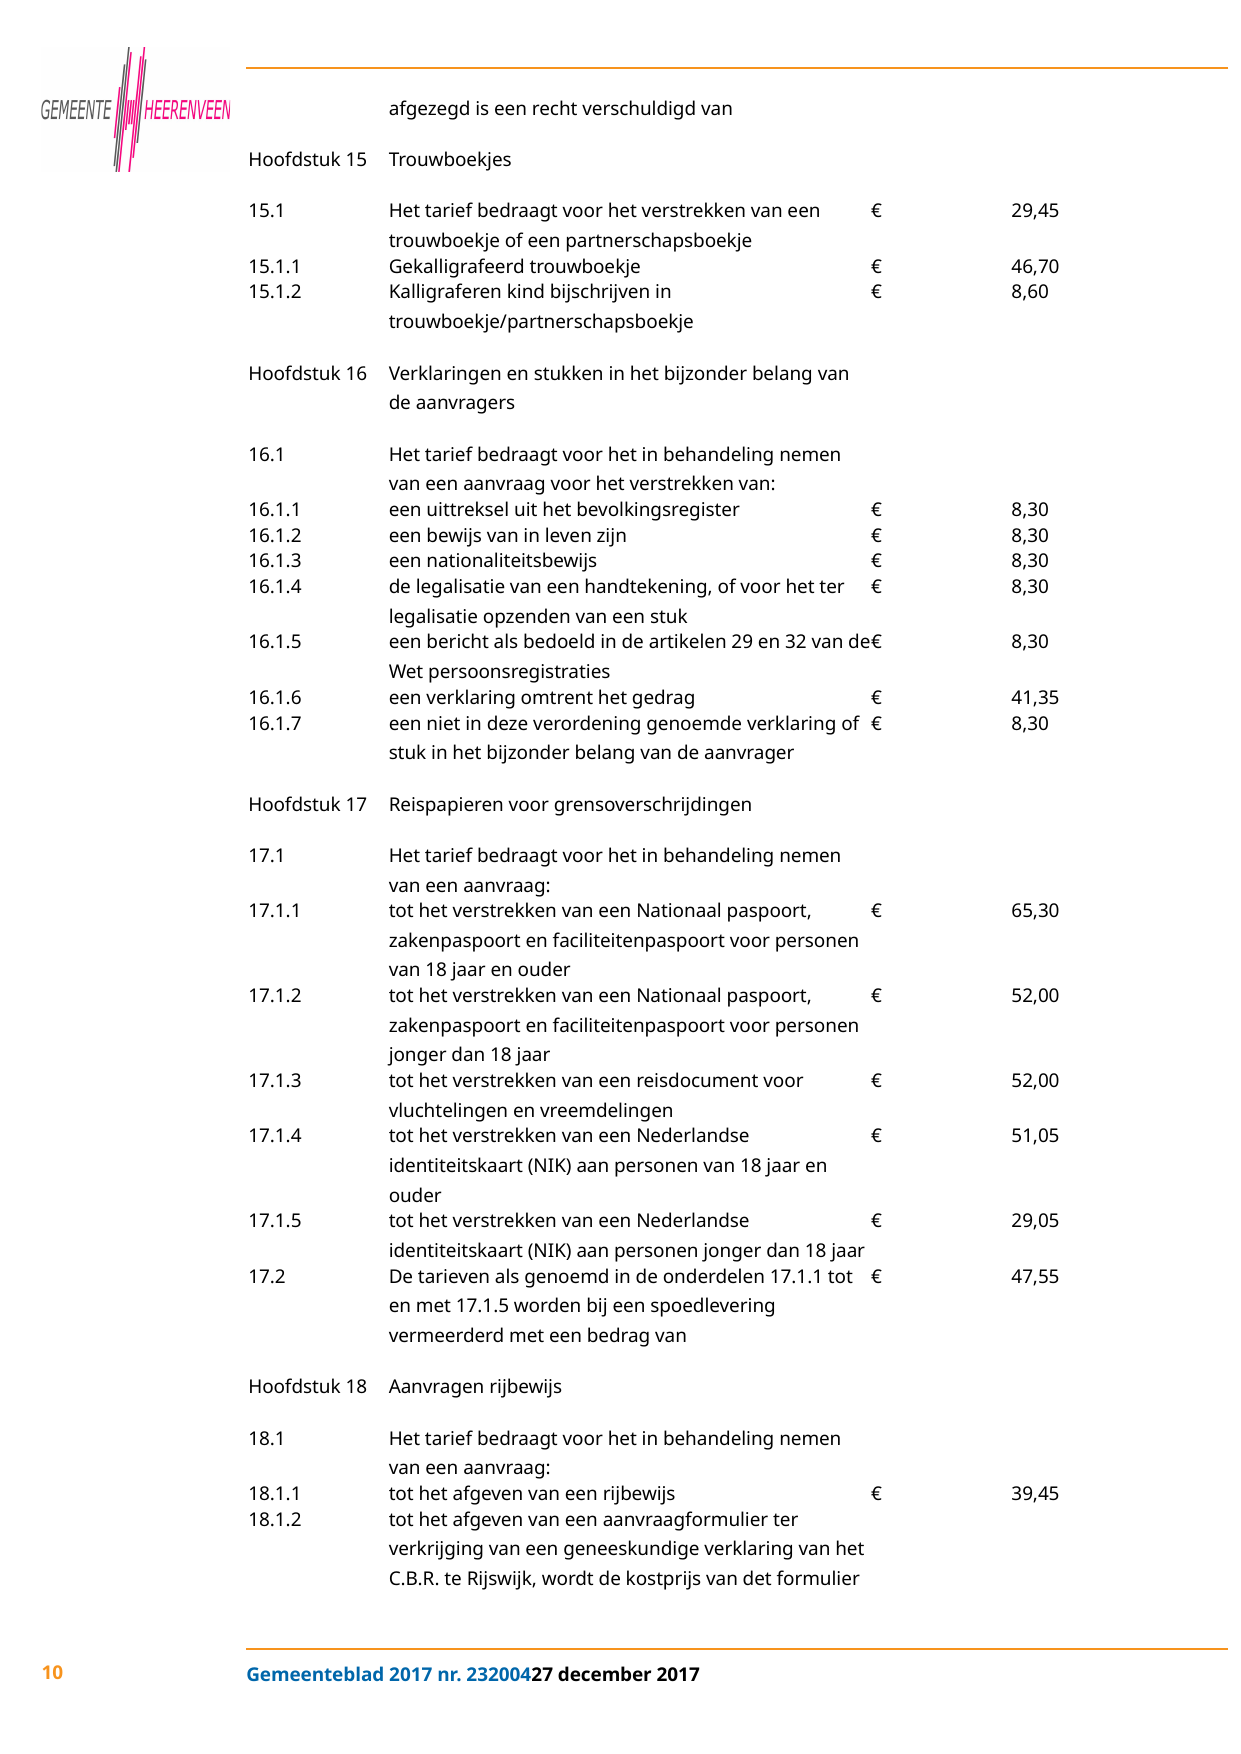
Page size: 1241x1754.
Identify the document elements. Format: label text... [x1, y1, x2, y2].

table_cell € [871, 710, 1011, 765]
table_cell tot het verstrekken van een Nationaal paspoort, zakenpaspoort en faciliteitenpaspoort voor personen jonger dan 18 jaar [389, 983, 871, 1067]
table_cell 8,30 [1011, 548, 1152, 573]
table_cell € [871, 198, 1011, 253]
table_cell Het tarief bedraagt voor het in behandeling nemen van een aanvraag voor het verstrekken van: [389, 441, 871, 496]
table_cell een nationaliteitsbewijs [389, 548, 871, 573]
table_cell [871, 842, 1011, 897]
table_cell [1011, 121, 1152, 146]
table_cell 65,30 [1011, 898, 1152, 982]
table_cell 29,45 [1011, 198, 1152, 253]
table_cell 16.1.4 [248, 573, 388, 629]
table_cell tot het verstrekken van een Nederlandse identiteitskaart (NIK) aan personen jonger dan 18 jaar [389, 1208, 871, 1263]
table_cell € [871, 496, 1011, 522]
table_cell € [871, 253, 1011, 279]
table_cell afgezegd is een recht verschuldigd van [389, 95, 871, 121]
table_cell 46,70 [1011, 253, 1152, 279]
table_cell Reispapieren voor grensoverschrijdingen [389, 791, 871, 816]
table_cell 17.1.3 [248, 1067, 388, 1123]
table_cell 17.1.1 [248, 898, 388, 982]
table_cell [248, 1399, 388, 1425]
table_cell [248, 816, 388, 842]
table_cell 41,35 [1011, 684, 1152, 710]
table_cell € [871, 548, 1011, 573]
table_cell [389, 765, 871, 791]
table_cell [1011, 415, 1152, 441]
table_cell [1011, 1506, 1152, 1591]
table_cell 8,30 [1011, 629, 1152, 684]
table_cell de legalisatie van een handtekening, of voor het ter legalisatie opzenden van een stuk [389, 573, 871, 629]
table_cell [1011, 765, 1152, 791]
table_cell 8,30 [1011, 710, 1152, 765]
table_cell [871, 360, 1011, 415]
table_cell [389, 172, 871, 198]
table_cell 15.1.1 [248, 253, 388, 279]
table_cell [248, 334, 388, 360]
table_cell Het tarief bedraagt voor het in behandeling nemen van een aanvraag: [389, 842, 871, 897]
table_cell De tarieven als genoemd in de onderdelen 17.1.1 tot en met 17.1.5 worden bij een spoedlevering vermeerderd met een bedrag van [389, 1263, 871, 1348]
table_cell € [871, 573, 1011, 629]
table_cell € [871, 1067, 1011, 1123]
table_cell € [871, 1123, 1011, 1207]
table_cell € [871, 983, 1011, 1067]
table_cell Het tarief bedraagt voor het verstrekken van een trouwboekje of een partnerschapsboekje [389, 198, 871, 253]
table_cell 16.1.6 [248, 684, 388, 710]
table_cell tot het verstrekken van een Nederlandse identiteitskaart (NIK) aan personen van 18 jaar en ouder [389, 1123, 871, 1207]
table_cell Aanvragen rijbewijs [389, 1374, 871, 1399]
table_cell 17.1.4 [248, 1123, 388, 1207]
table_cell [871, 765, 1011, 791]
table_cell [871, 95, 1011, 121]
table_cell 16.1.7 [248, 710, 388, 765]
table_cell € [871, 522, 1011, 548]
table_cell [389, 1399, 871, 1425]
table_cell Trouwboekjes [389, 146, 871, 172]
table_cell een bericht als bedoeld in de artikelen 29 en 32 van de Wet persoonsregistraties [389, 629, 871, 684]
table_cell [1011, 816, 1152, 842]
table_cell [1011, 1425, 1152, 1480]
table_cell [871, 1506, 1011, 1591]
table_cell [389, 415, 871, 441]
table_cell 29,05 [1011, 1208, 1152, 1263]
table_cell [871, 172, 1011, 198]
table_cell 52,00 [1011, 1067, 1152, 1123]
table_cell [389, 816, 871, 842]
table_cell [248, 415, 388, 441]
table_cell 18.1.2 [248, 1506, 388, 1591]
table_cell Verklaringen en stukken in het bijzonder belang van de aanvragers [389, 360, 871, 415]
table_cell [1011, 1348, 1152, 1373]
table_cell [1011, 1399, 1152, 1425]
table_cell 17.1.5 [248, 1208, 388, 1263]
table_cell 15.1.2 [248, 279, 388, 334]
table_cell 47,55 [1011, 1263, 1152, 1348]
table_cell [248, 121, 388, 146]
table_cell [871, 816, 1011, 842]
table_cell Hoofdstuk 18 [248, 1374, 388, 1399]
table_cell een verklaring omtrent het gedrag [389, 684, 871, 710]
table_cell € [871, 898, 1011, 982]
table_cell € [871, 1480, 1011, 1506]
table_cell 8,30 [1011, 522, 1152, 548]
table_cell [1011, 172, 1152, 198]
table_cell [1011, 95, 1152, 121]
table_cell [871, 1399, 1011, 1425]
table_cell [871, 146, 1011, 172]
table_cell € [871, 1263, 1011, 1348]
table_cell € [871, 684, 1011, 710]
table_cell tot het afgeven van een rijbewijs [389, 1480, 871, 1506]
table_cell 51,05 [1011, 1123, 1152, 1207]
table_cell [871, 334, 1011, 360]
table_cell [248, 172, 388, 198]
table_cell 8,30 [1011, 573, 1152, 629]
table_cell [871, 121, 1011, 146]
table_cell een bewijs van in leven zijn [389, 522, 871, 548]
table_cell [871, 791, 1011, 816]
table_cell 52,00 [1011, 983, 1152, 1067]
table_cell 17.1.2 [248, 983, 388, 1067]
table_cell 8,60 [1011, 279, 1152, 334]
table_cell 15.1 [248, 198, 388, 253]
table_cell Hoofdstuk 15 [248, 146, 388, 172]
table_cell Gekalligrafeerd trouwboekje [389, 253, 871, 279]
table_cell 18.1 [248, 1425, 388, 1480]
table_cell Kalligraferen kind bijschrijven in trouwboekje/partnerschapsboekje [389, 279, 871, 334]
table_cell [1011, 1374, 1152, 1399]
table_cell [248, 95, 388, 121]
table_cell 16.1 [248, 441, 388, 496]
table_cell [1011, 842, 1152, 897]
table_cell 16.1.2 [248, 522, 388, 548]
table_cell [389, 1348, 871, 1373]
table_cell een uittreksel uit het bevolkingsregister [389, 496, 871, 522]
table_cell Hoofdstuk 17 [248, 791, 388, 816]
table_cell [389, 334, 871, 360]
table_cell [871, 1374, 1011, 1399]
table_cell tot het verstrekken van een reisdocument voor vluchtelingen en vreemdelingen [389, 1067, 871, 1123]
table_cell [1011, 146, 1152, 172]
table_cell [389, 121, 871, 146]
table_cell 16.1.5 [248, 629, 388, 684]
table_cell [1011, 441, 1152, 496]
table_cell 18.1.1 [248, 1480, 388, 1506]
table_cell tot het afgeven van een aanvraagformulier ter verkrijging van een geneeskundige verklaring van het C.B.R. te Rijswijk, wordt de kostprijs van det formulier [389, 1506, 871, 1591]
table_cell tot het verstrekken van een Nationaal paspoort, zakenpaspoort en faciliteitenpaspoort voor personen van 18 jaar en ouder [389, 898, 871, 982]
table_cell [1011, 360, 1152, 415]
table_cell [871, 1425, 1011, 1480]
table_cell [871, 1348, 1011, 1373]
table_cell € [871, 1208, 1011, 1263]
table_cell 39,45 [1011, 1480, 1152, 1506]
table_cell € [871, 279, 1011, 334]
picture [41, 47, 231, 172]
table_cell € [871, 629, 1011, 684]
table_cell 17.1 [248, 842, 388, 897]
table_cell [871, 415, 1011, 441]
table_cell [1011, 791, 1152, 816]
table_cell 17.2 [248, 1263, 388, 1348]
table_cell 16.1.3 [248, 548, 388, 573]
table_cell Het tarief bedraagt voor het in behandeling nemen van een aanvraag: [389, 1425, 871, 1480]
table_cell [871, 441, 1011, 496]
table_cell een niet in deze verordening genoemde verklaring of stuk in het bijzonder belang van de aanvrager [389, 710, 871, 765]
table_cell [248, 765, 388, 791]
table_cell [1011, 334, 1152, 360]
table_cell [248, 1348, 388, 1373]
table_cell 16.1.1 [248, 496, 388, 522]
table_cell 8,30 [1011, 496, 1152, 522]
table_cell Hoofdstuk 16 [248, 360, 388, 415]
